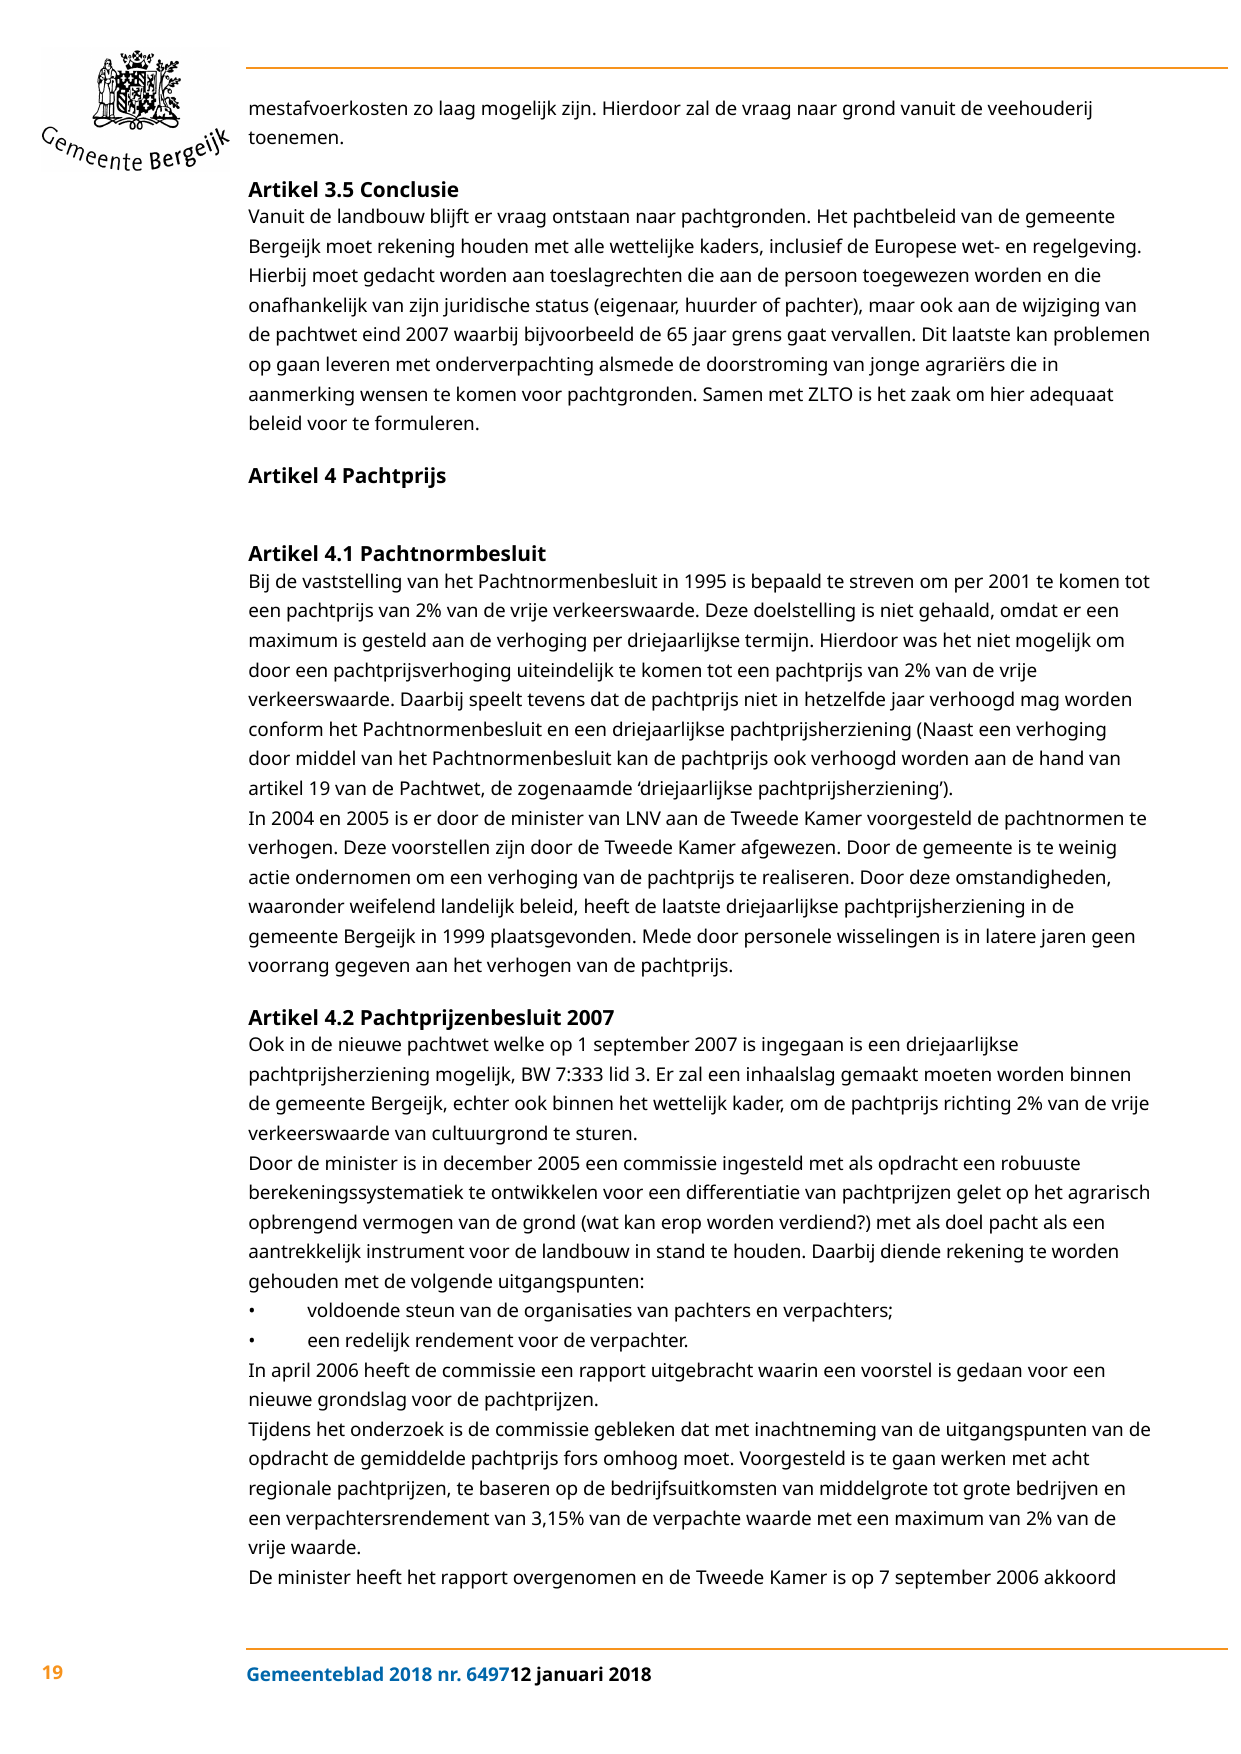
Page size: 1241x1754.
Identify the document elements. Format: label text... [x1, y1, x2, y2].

text mestafvoerkosten zo laag mogelijk zijn. Hierdoor zal de vraag naar grond vanuit de veehouderij toenemen. [248, 95, 1152, 150]
list voldoende steun van de organisaties van pachters en verpachters; [248, 1298, 1152, 1323]
list een redelijk rendement voor de verpachter. [248, 1327, 1152, 1353]
text Artikel 4 Pachtprijs [248, 461, 1152, 489]
picture [41, 47, 231, 172]
text Bij de vaststelling van het Pachtnormenbesluit in 1995 is bepaald te streven om per 2001 te komen tot een pachtprijs van 2% van de vrije verkeerswaarde. Deze doelstelling is niet gehaald, omdat er een maximum is gesteld aan de verhoging per driejaarlijkse termijn. Hierdoor was het niet mogelijk om door een pachtprijsverhoging uiteindelijk te komen tot een pachtprijs van 2% van de vrije verkeerswaarde. Daarbij speelt tevens dat de pachtprijs niet in hetzelfde jaar verhoogd mag worden conform het Pachtnormenbesluit en een driejaarlijkse pachtprijsherziening (Naast een verhoging door middel van het Pachtnormenbesluit kan de pachtprijs ook verhoogd worden aan de hand van artikel 19 van de Pachtwet, de zogenaamde ‘driejaarlijkse pachtprijsherziening’). [248, 568, 1152, 801]
text Vanuit de landbouw blijft er vraag ontstaan naar pachtgronden. Het pachtbeleid van de gemeente Bergeijk moet rekening houden met alle wettelijke kaders, inclusief de Europese wet- en regelgeving. Hierbij moet gedacht worden aan toeslagrechten die aan de persoon toegewezen worden en die onafhankelijk van zijn juridische status (eigenaar, huurder of pachter), maar ook aan de wijziging van de pachtwet eind 2007 waarbij bijvoorbeeld de 65 jaar grens gaat vervallen. Dit laatste kan problemen op gaan leveren met onderverpachting alsmede de doorstroming van jonge agrariërs die in aanmerking wensen te komen voor pachtgronden. Samen met ZLTO is het zaak om hier adequaat beleid voor te formuleren. [248, 203, 1152, 436]
text Artikel 4.2 Pachtprijzenbesluit 2007 [248, 1003, 1152, 1031]
text Artikel 3.5 Conclusie [248, 175, 1152, 203]
text De minister heeft het rapport overgenomen en de Tweede Kamer is op 7 september 2006 akkoord [248, 1564, 1152, 1590]
text Artikel 4.1 Pachtnormbesluit [248, 539, 1152, 568]
text In 2004 en 2005 is er door de minister van LNV aan de Tweede Kamer voorgesteld de pachtnormen te verhogen. Deze voorstellen zijn door de Tweede Kamer afgewezen. Door de gemeente is te weinig actie ondernomen om een verhoging van de pachtprijs te realiseren. Door deze omstandigheden, waaronder weifelend landelijk beleid, heeft de laatste driejaarlijkse pachtprijsherziening in de gemeente Bergeijk in 1999 plaatsgevonden. Mede door personele wisselingen is in latere jaren geen voorrang gegeven aan het verhogen van de pachtprijs. [248, 805, 1152, 978]
text Tijdens het onderzoek is de commissie gebleken dat met inachtneming van de uitgangspunten van de opdracht de gemiddelde pachtprijs fors omhoog moet. Voorgesteld is te gaan werken met acht regionale pachtprijzen, te baseren op de bedrijfsuitkomsten van middelgrote tot grote bedrijven en een verpachtersrendement van 3,15% van de verpachte waarde met een maximum van 2% van de vrije waarde. [248, 1416, 1152, 1560]
text In april 2006 heeft de commissie een rapport uitgebracht waarin een voorstel is gedaan voor een nieuwe grondslag voor de pachtprijzen. [248, 1357, 1152, 1412]
text Door de minister is in december 2005 een commissie ingesteld met als opdracht een robuuste berekeningssystematiek te ontwikkelen voor een differentiatie van pachtprijzen gelet op het agrarisch opbrengend vermogen van de grond (wat kan erop worden verdiend?) met als doel pacht als een aantrekkelijk instrument voor de landbouw in stand te houden. Daarbij diende rekening te worden gehouden met de volgende uitgangspunten: [248, 1150, 1152, 1294]
text Ook in de nieuwe pachtwet welke op 1 september 2007 is ingegaan is een driejaarlijkse pachtprijsherziening mogelijk, BW 7:333 lid 3. Er zal een inhaalslag gemaakt moeten worden binnen de gemeente Bergeijk, echter ook binnen het wettelijk kader, om de pachtprijs richting 2% van de vrije verkeerswaarde van cultuurgrond te sturen. [248, 1031, 1152, 1146]
